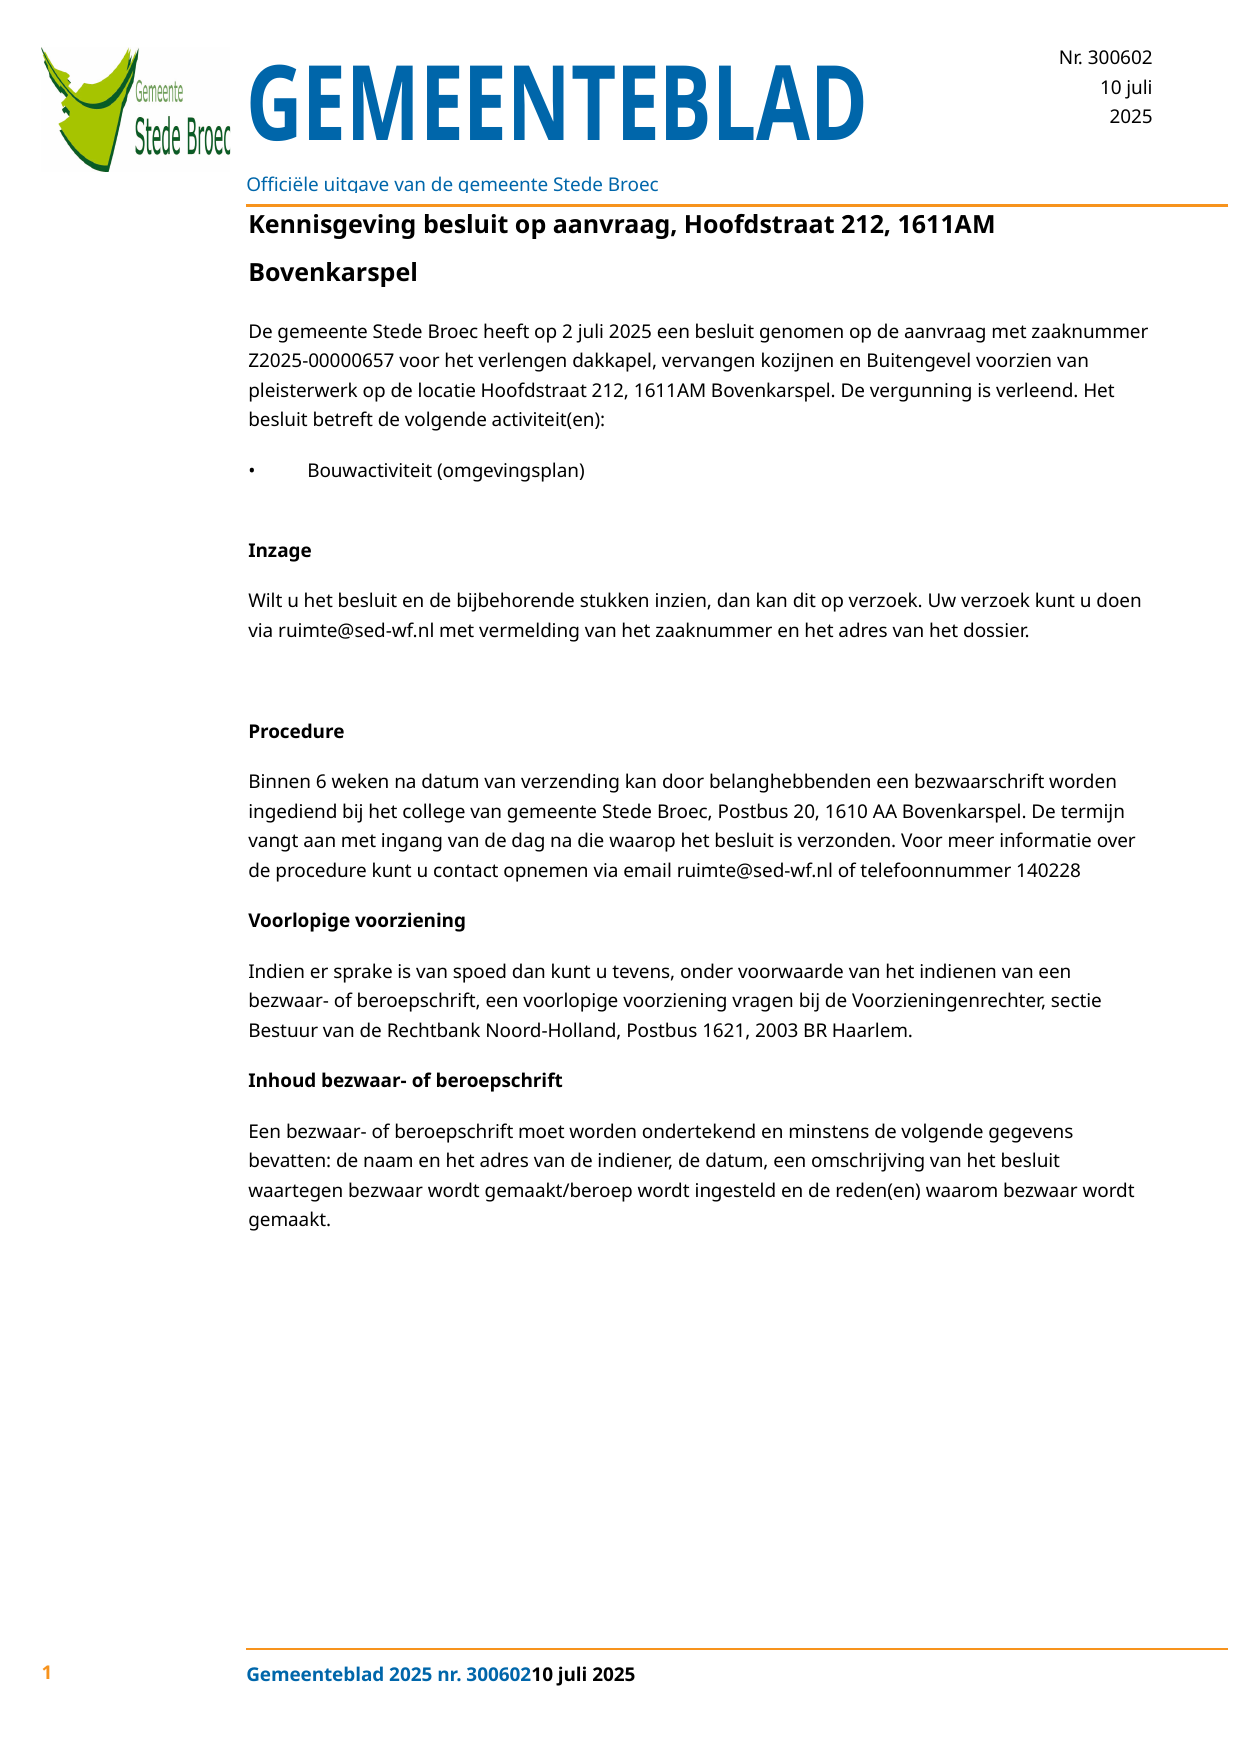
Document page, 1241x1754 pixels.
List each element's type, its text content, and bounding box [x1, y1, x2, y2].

text Inhoud bezwaar- of beroepschrift [248, 1067, 1152, 1093]
text De gemeente Stede Broec heeft op 2 juli 2025 een besluit genomen op de aanvraag met zaaknummer Z2025-00000657 voor het verlengen dakkapel, vervangen kozijnen en Buitengevel voorzien van pleisterwerk op de locatie Hoofdstraat 212, 1611AM Bovenkarspel. De vergunning is verleend. Het besluit betreft de volgende activiteit(en): [248, 318, 1152, 432]
text Binnen 6 weken na datum van verzending kan door belanghebbenden een bezwaarschrift worden ingediend bij het college van gemeente Stede Broec, Postbus 20, 1610 AA Bovenkarspel. De termijn vangt aan met ingang van de dag na die waarop het besluit is verzonden. Voor meer informatie over de procedure kunt u contact opnemen via email ruimte@sed-wf.nl of telefoonnummer 140228 [248, 768, 1152, 883]
text Kennisgeving besluit op aanvraag, Hoofdstraat 212, 1611AM Bovenkarspel [248, 207, 1152, 288]
picture [41, 47, 231, 172]
text Indien er sprake is van spoed dan kunt u tevens, onder voorwaarde van het indienen van een bezwaar- of beroepschrift, een voorlopige voorziening vragen bij de Voorzieningenrechter, sectie Bestuur van de Rechtbank Noord-Holland, Postbus 1621, 2003 BR Haarlem. [248, 958, 1152, 1043]
text Een bezwaar- of beroepschrift moet worden ondertekend en minstens de volgende gegevens bevatten: de naam en het adres van de indiener, de datum, een omschrijving van het besluit waartegen bezwaar wordt gemaakt/beroep wordt ingesteld en de reden(en) waarom bezwaar wordt gemaakt. [248, 1118, 1152, 1232]
text Voorlopige voorziening [248, 907, 1152, 933]
text Inzage [248, 537, 1152, 563]
text Wilt u het besluit en de bijbehorende stukken inzien, dan kan dit op verzoek. Uw verzoek kunt u doen via ruimte@sed-wf.nl met vermelding van het zaaknummer en het adres van het dossier. [248, 587, 1152, 643]
list Bouwactiviteit (omgevingsplan) [248, 457, 1152, 483]
text Procedure [248, 718, 1152, 744]
